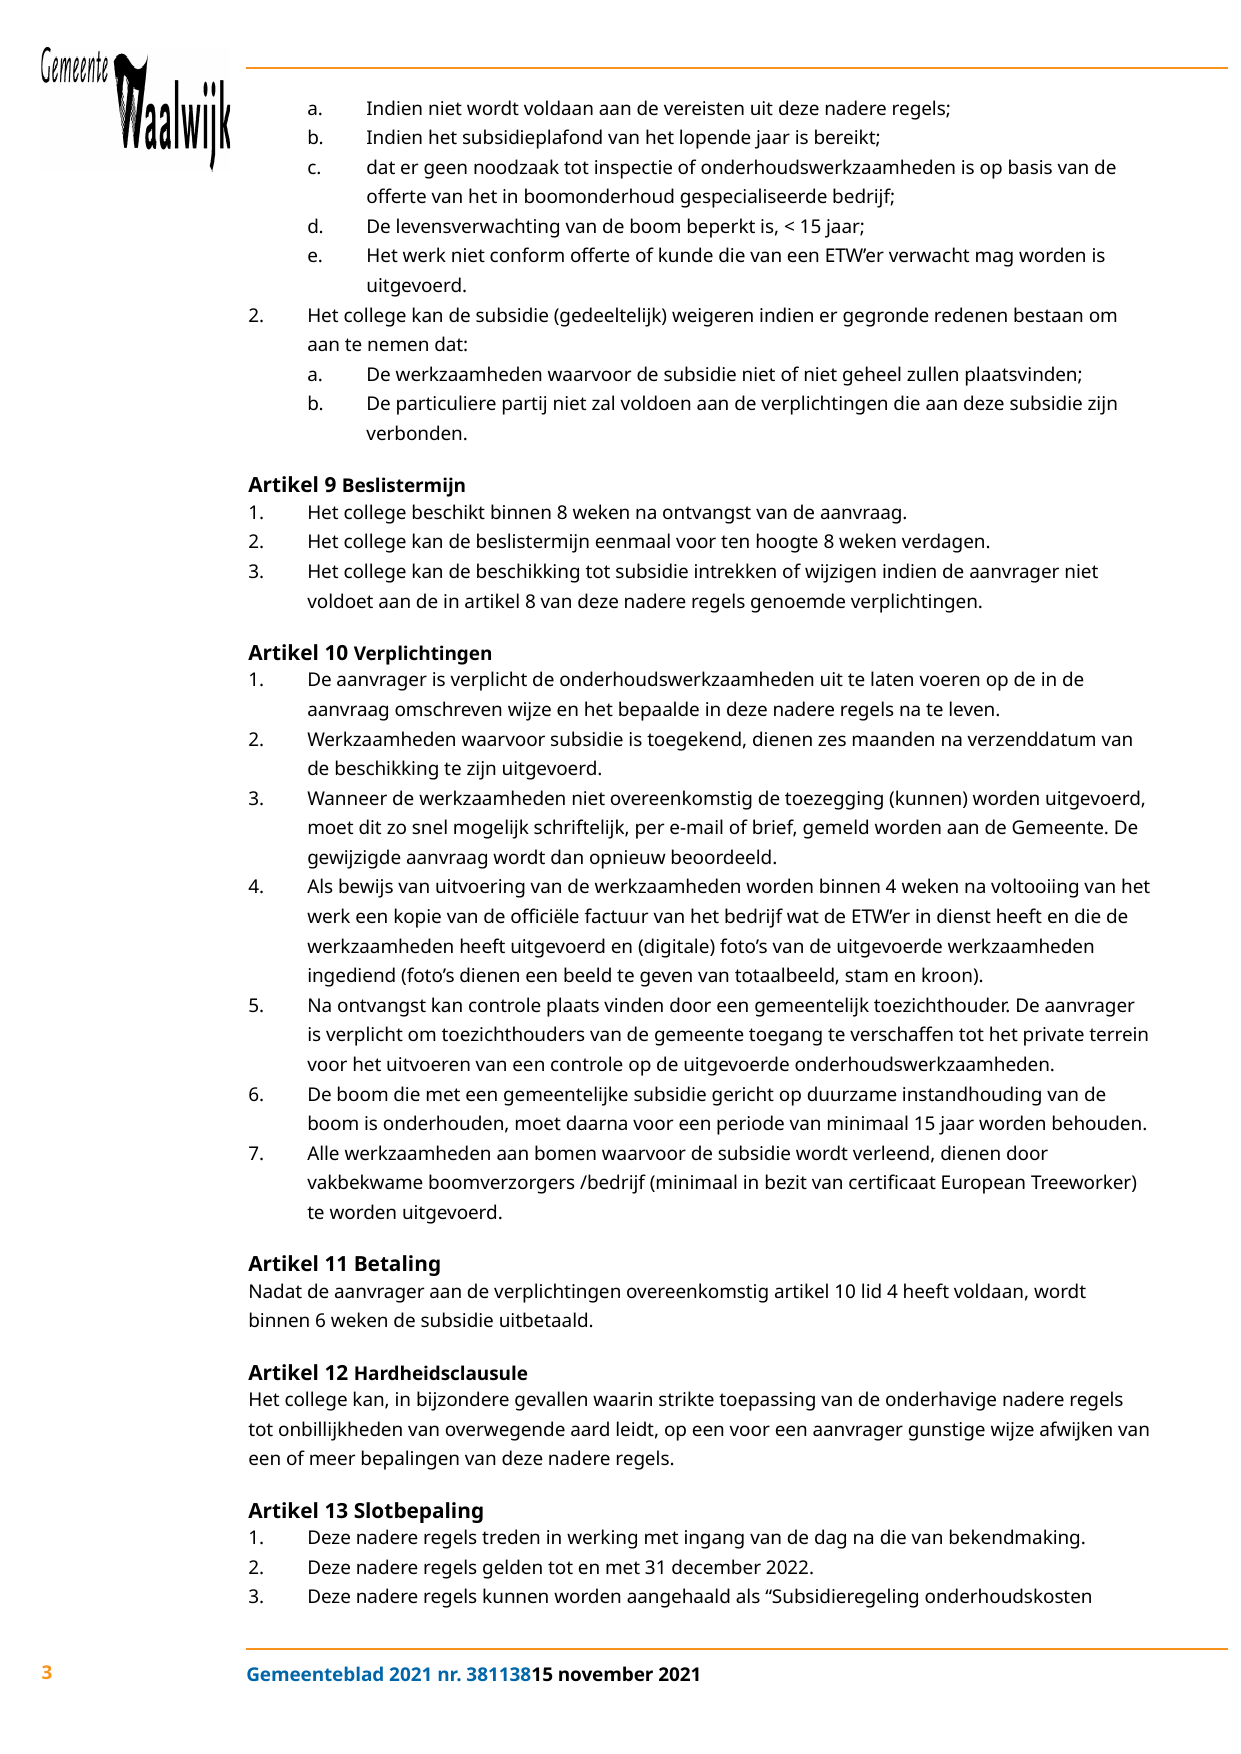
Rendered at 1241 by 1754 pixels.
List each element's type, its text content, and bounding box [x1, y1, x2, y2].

list Het college beschikt binnen 8 weken na ontvangst van de aanvraag. [248, 499, 1152, 525]
list De aanvrager is verplicht de onderhoudswerkzaamheden uit te laten voeren op de in de aanvraag omschreven wijze en het bepaalde in deze nadere regels na te leven. [248, 667, 1152, 722]
list De levensverwachting van de boom beperkt is, < 15 jaar; [307, 213, 1152, 239]
list De boom die met een gemeentelijke subsidie gericht op duurzame instandhouding van de boom is onderhouden, moet daarna voor een periode van minimaal 15 jaar worden behouden. [248, 1081, 1152, 1136]
list Als bewijs van uitvoering van de werkzaamheden worden binnen 4 weken na voltooiing van het werk een kopie van de officiële factuur van het bedrijf wat de ETW’er in dienst heeft en die de werkzaamheden heeft uitgevoerd en (digitale) foto’s van de uitgevoerde werkzaamheden ingediend (foto’s dienen een beeld te geven van totaalbeeld, stam en kroon). [248, 874, 1152, 988]
list Het college kan de beschikking tot subsidie intrekken of wijzigen indien de aanvrager niet voldoet aan de in artikel 8 van deze nadere regels genoemde verplichtingen. [248, 558, 1152, 613]
text Artikel 9 Beslistermijn [248, 471, 1152, 499]
list Het college kan de beslistermijn eenmaal voor ten hoogte 8 weken verdagen. [248, 529, 1152, 554]
text Nadat de aanvrager aan de verplichtingen overeenkomstig artikel 10 lid 4 heeft voldaan, wordt binnen 6 weken de subsidie uitbetaald. [248, 1278, 1152, 1333]
picture [41, 47, 231, 172]
text Artikel 12 Hardheidsclausule [248, 1358, 1152, 1386]
list Het college kan de subsidie (gedeeltelijk) weigeren indien er gegronde redenen bestaan om aan te nemen dat: [248, 302, 1152, 357]
list dat er geen noodzaak tot inspectie of onderhoudswerkzaamheden is op basis van de offerte van het in boomonderhoud gespecialiseerde bedrijf; [307, 154, 1152, 209]
text Artikel 11 Betaling [248, 1249, 1152, 1278]
list De werkzaamheden waarvoor de subsidie niet of niet geheel zullen plaatsvinden; [307, 361, 1152, 387]
list Deze nadere regels treden in werking met ingang van de dag na die van bekendmaking. [248, 1524, 1152, 1550]
list Het werk niet conform offerte of kunde die van een ETW’er verwacht mag worden is uitgevoerd. [307, 243, 1152, 298]
list Indien niet wordt voldaan aan de vereisten uit deze nadere regels; [307, 95, 1152, 121]
list Deze nadere regels gelden tot en met 31 december 2022. [248, 1554, 1152, 1580]
list Alle werkzaamheden aan bomen waarvoor de subsidie wordt verleend, dienen door vakbekwame boomverzorgers /bedrijf (minimaal in bezit van certificaat European Treeworker) te worden uitgevoerd. [248, 1140, 1152, 1225]
list Werkzaamheden waarvoor subsidie is toegekend, dienen zes maanden na verzenddatum van de beschikking te zijn uitgevoerd. [248, 726, 1152, 781]
list Wanneer de werkzaamheden niet overeenkomstig de toezegging (kunnen) worden uitgevoerd, moet dit zo snel mogelijk schriftelijk, per e-mail of brief, gemeld worden aan de Gemeente. De gewijzigde aanvraag wordt dan opnieuw beoordeeld. [248, 785, 1152, 870]
text Artikel 13 Slotbepaling [248, 1496, 1152, 1524]
text Het college kan, in bijzondere gevallen waarin strikte toepassing van de onderhavige nadere regels tot onbillijkheden van overwegende aard leidt, op een voor een aanvrager gunstige wijze afwijken van een of meer bepalingen van deze nadere regels. [248, 1386, 1152, 1471]
list Indien het subsidieplafond van het lopende jaar is bereikt; [307, 124, 1152, 150]
text Artikel 10 Verplichtingen [248, 638, 1152, 667]
list Deze nadere regels kunnen worden aangehaald als “Subsidieregeling onderhoudskosten [248, 1584, 1152, 1609]
list De particuliere partij niet zal voldoen aan de verplichtingen die aan deze subsidie zijn verbonden. [307, 391, 1152, 446]
list Na ontvangst kan controle plaats vinden door een gemeentelijk toezichthouder. De aanvrager is verplicht om toezichthouders van de gemeente toegang te verschaffen tot het private terrein voor het uitvoeren van een controle op de uitgevoerde onderhoudswerkzaamheden. [248, 992, 1152, 1077]
